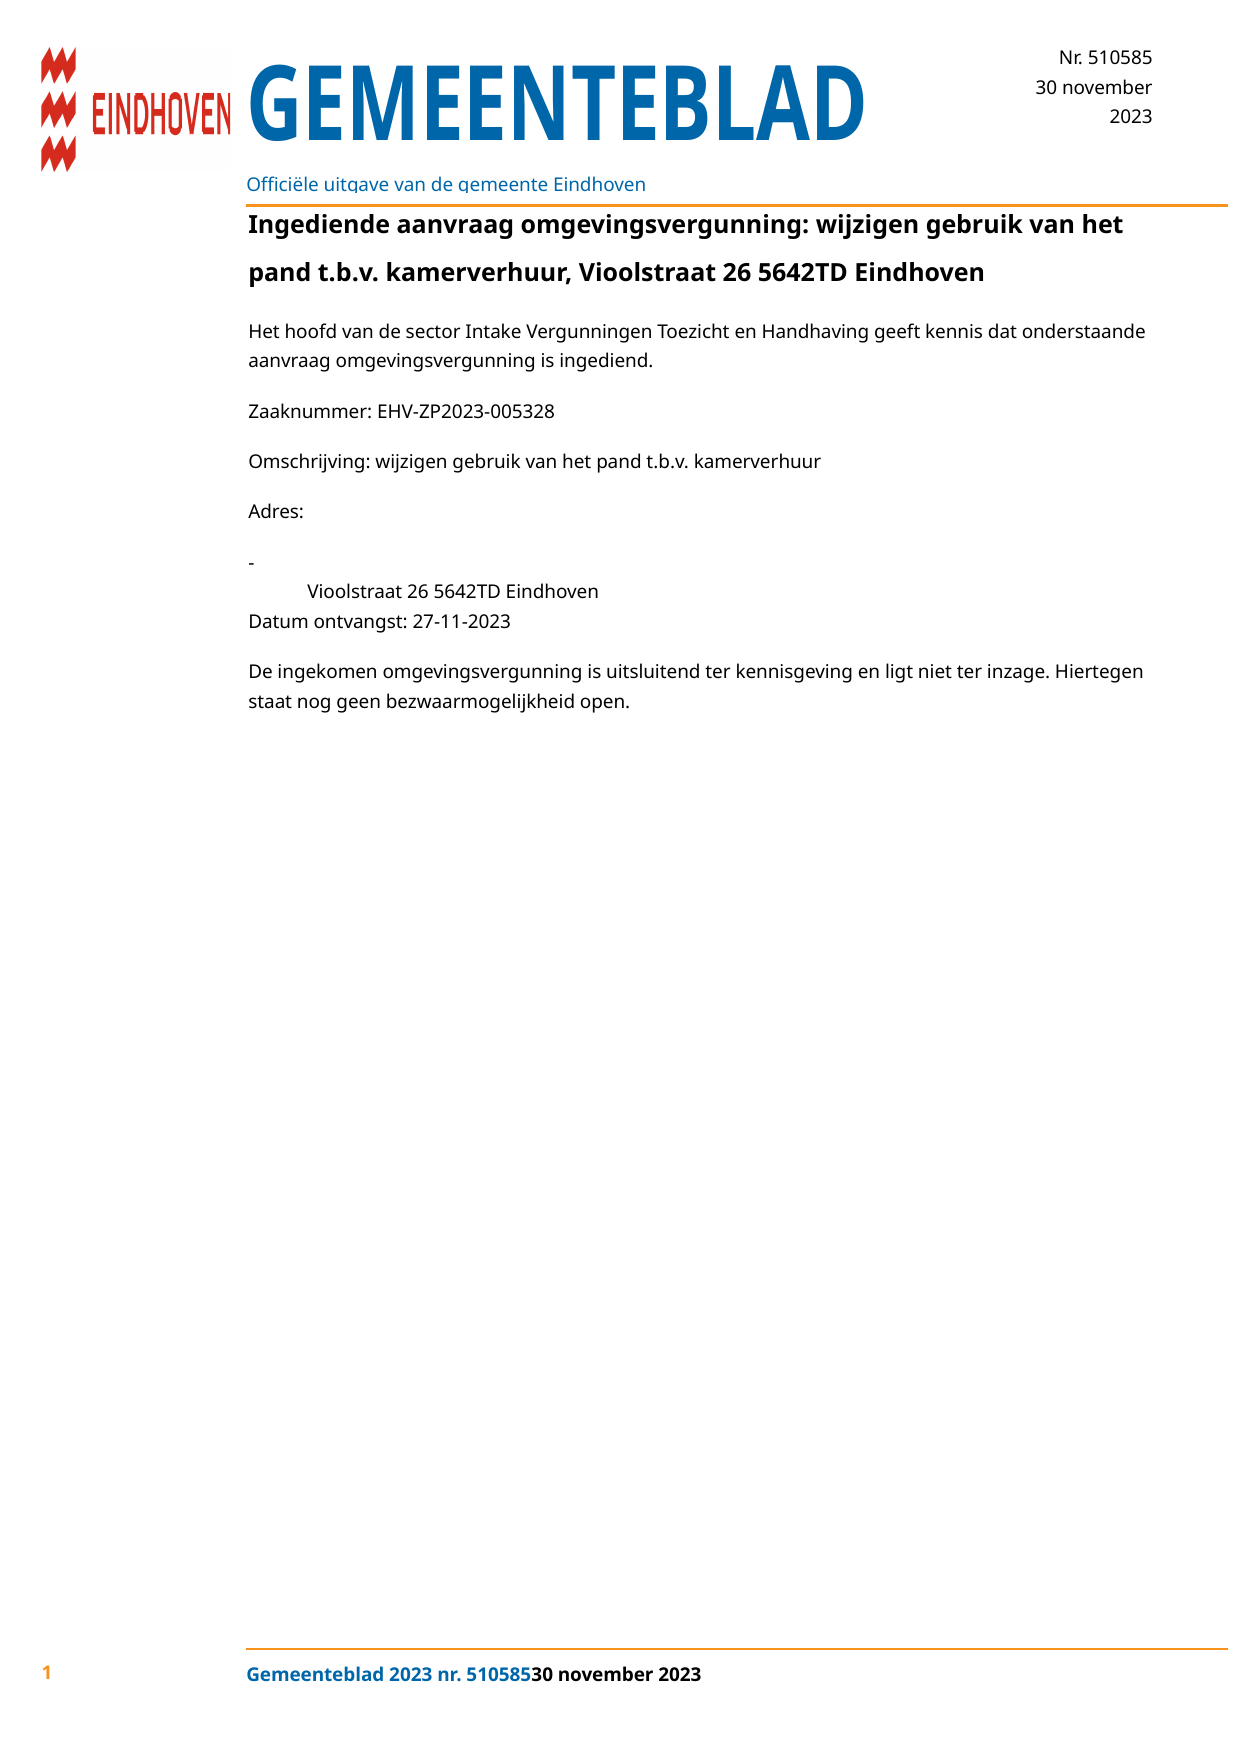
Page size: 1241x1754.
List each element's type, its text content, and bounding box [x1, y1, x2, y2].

text Ingediende aanvraag omgevingsvergunning: wijzigen gebruik van het pand t.b.v. kamerverhuur, Vioolstraat 26 5642TD Eindhoven [248, 207, 1152, 288]
picture [41, 47, 231, 172]
list Vioolstraat 26 5642TD Eindhoven [248, 579, 1152, 604]
text De ingekomen omgevingsvergunning is uitsluitend ter kennisgeving en ligt niet ter inzage. Hiertegen staat nog geen bezwaarmogelijkheid open. [248, 659, 1152, 714]
text Het hoofd van de sector Intake Vergunningen Toezicht en Handhaving geeft kennis dat onderstaande aanvraag omgevingsvergunning is ingediend. [248, 318, 1152, 373]
text Datum ontvangst: 27-11-2023 [248, 608, 1152, 634]
text Omschrijving: wijzigen gebruik van het pand t.b.v. kamerverhuur [248, 448, 1152, 474]
text Adres: [248, 499, 1152, 524]
text Zaaknummer: EHV-ZP2023-005328 [248, 398, 1152, 424]
